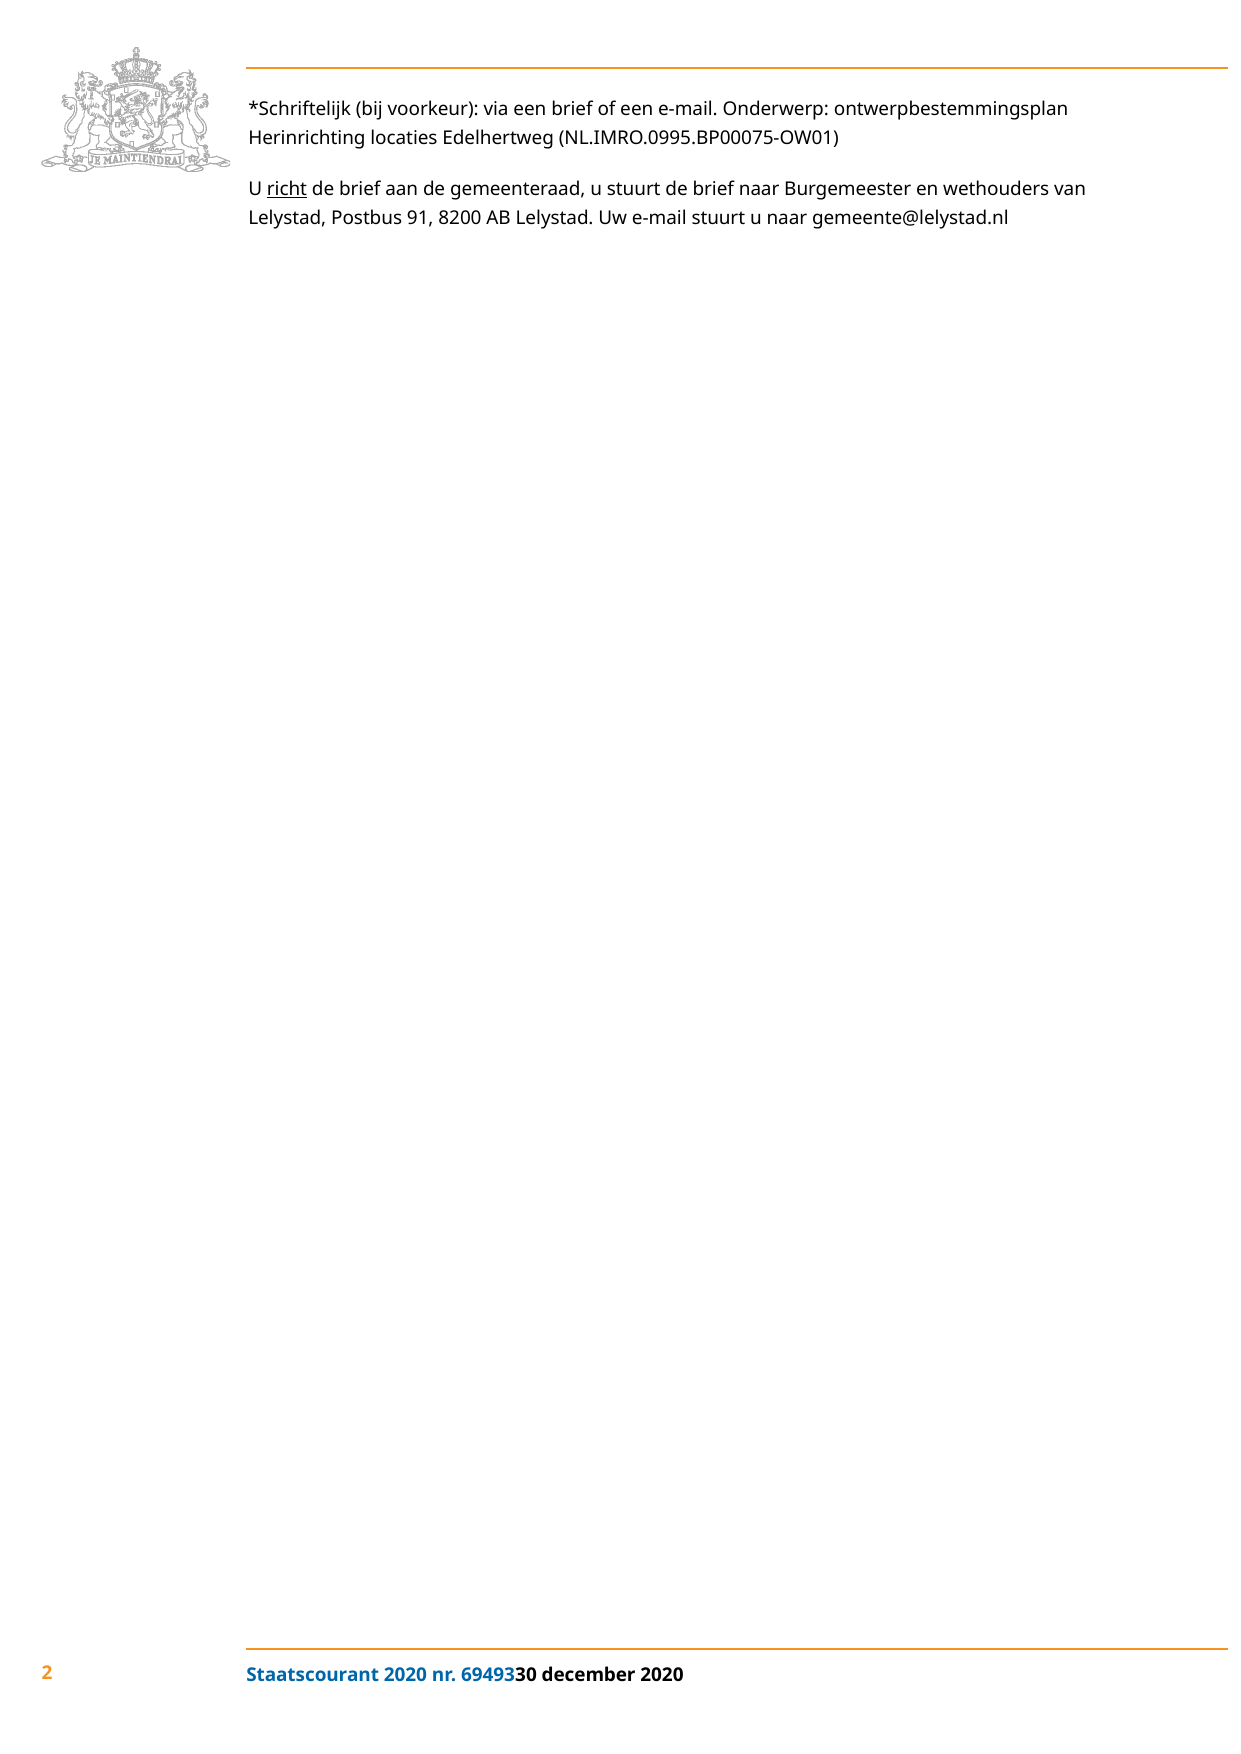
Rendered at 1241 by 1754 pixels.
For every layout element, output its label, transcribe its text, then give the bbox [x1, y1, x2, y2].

text U richt de brief aan de gemeenteraad, u stuurt de brief naar Burgemeester en wethouders van Lelystad, Postbus 91, 8200 AB Lelystad. Uw e-mail stuurt u naar gemeente@lelystad.nl [248, 175, 1152, 230]
text *Schriftelijk (bij voorkeur): via een brief of een e-mail. Onderwerp: ontwerpbestemmingsplan Herinrichting locaties Edelhertweg (NL.IMRO.0995.BP00075-OW01) [248, 95, 1152, 150]
picture [41, 47, 231, 172]
